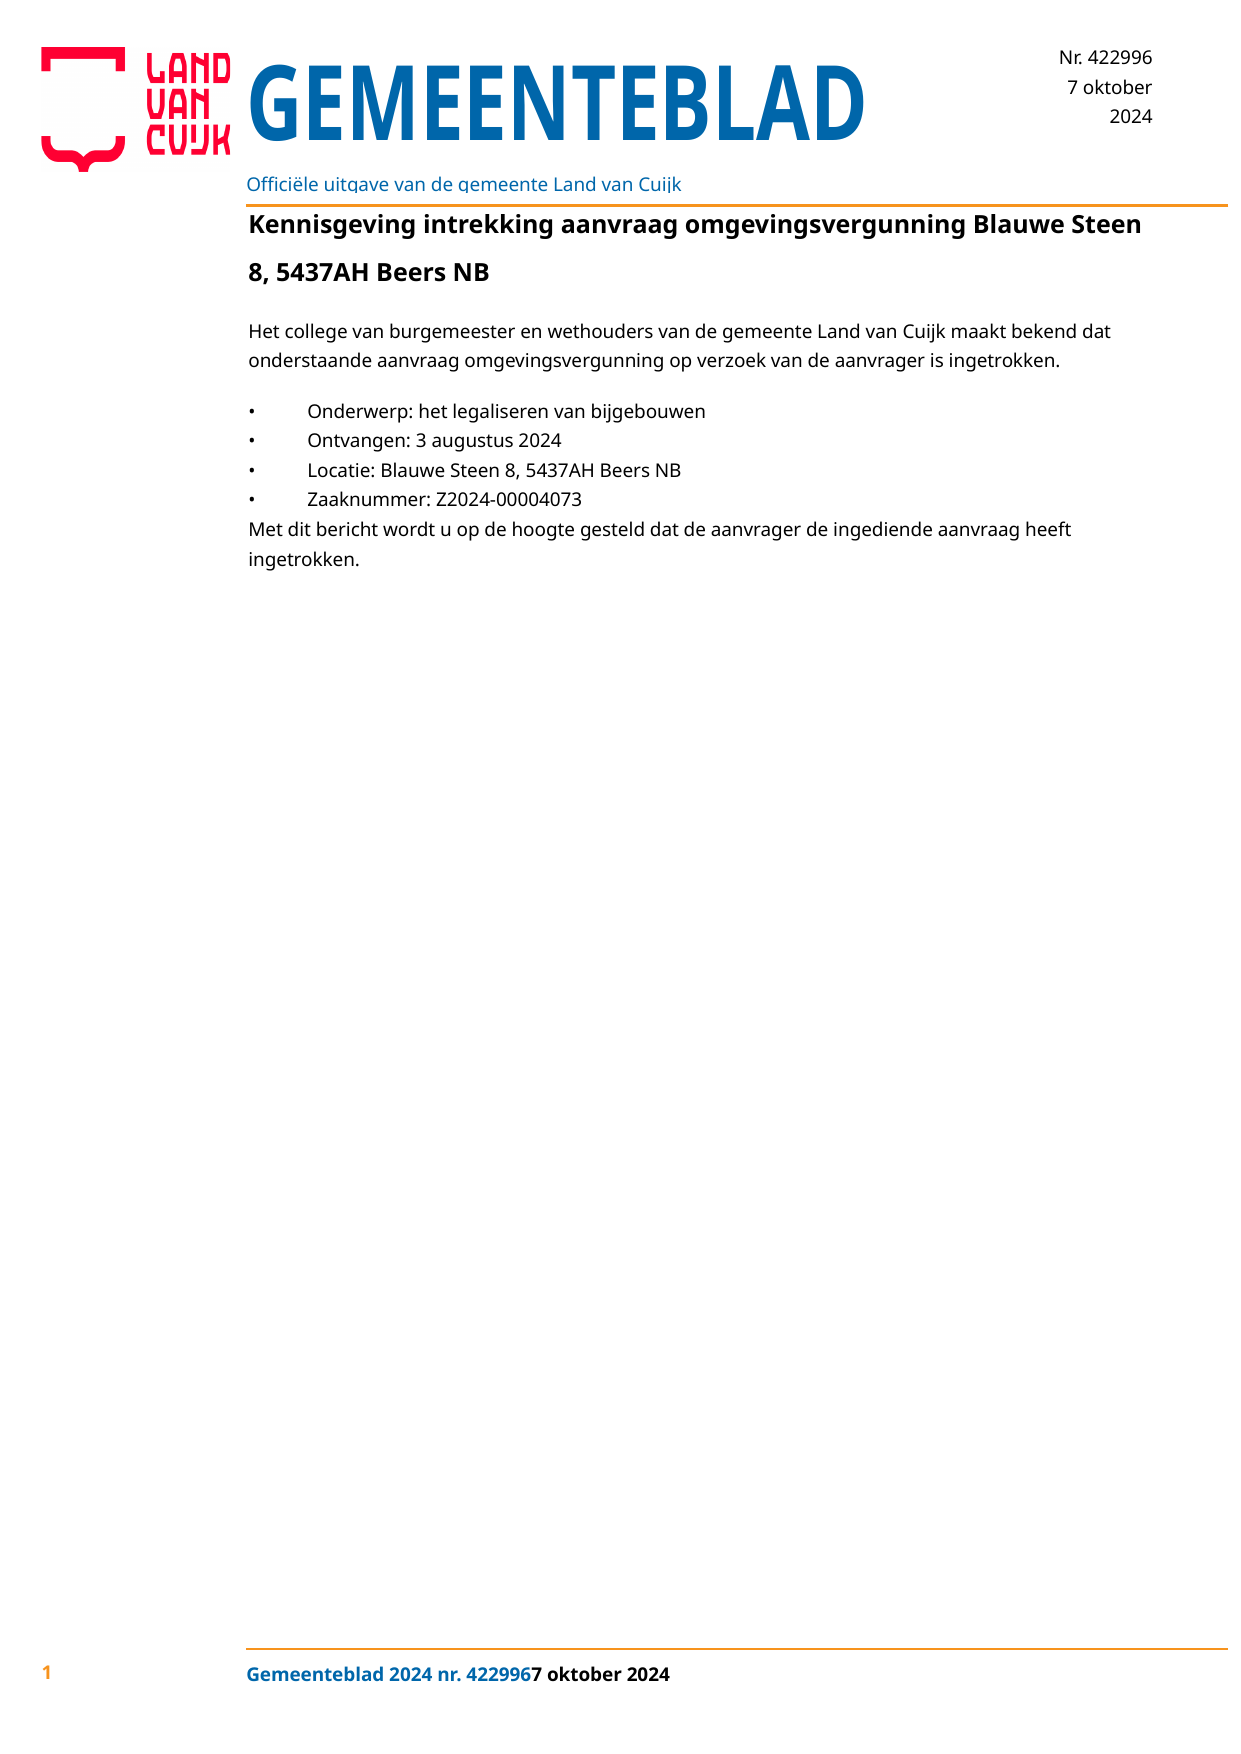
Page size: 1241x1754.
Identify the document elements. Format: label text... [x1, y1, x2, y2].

picture [41, 47, 231, 172]
list Onderwerp: het legaliseren van bijgebouwen [248, 398, 1152, 424]
list Locatie: Blauwe Steen 8, 5437AH Beers NB [248, 457, 1152, 483]
text Met dit bericht wordt u op de hoogte gesteld dat de aanvrager de ingediende aanvraag heeft ingetrokken. [248, 516, 1152, 572]
list Zaaknummer: Z2024-00004073 [248, 487, 1152, 512]
list Ontvangen: 3 augustus 2024 [248, 427, 1152, 453]
text Kennisgeving intrekking aanvraag omgevingsvergunning Blauwe Steen 8, 5437AH Beers NB [248, 207, 1152, 288]
text Het college van burgemeester en wethouders van de gemeente Land van Cuijk maakt bekend dat onderstaande aanvraag omgevingsvergunning op verzoek van de aanvrager is ingetrokken. [248, 318, 1152, 373]
